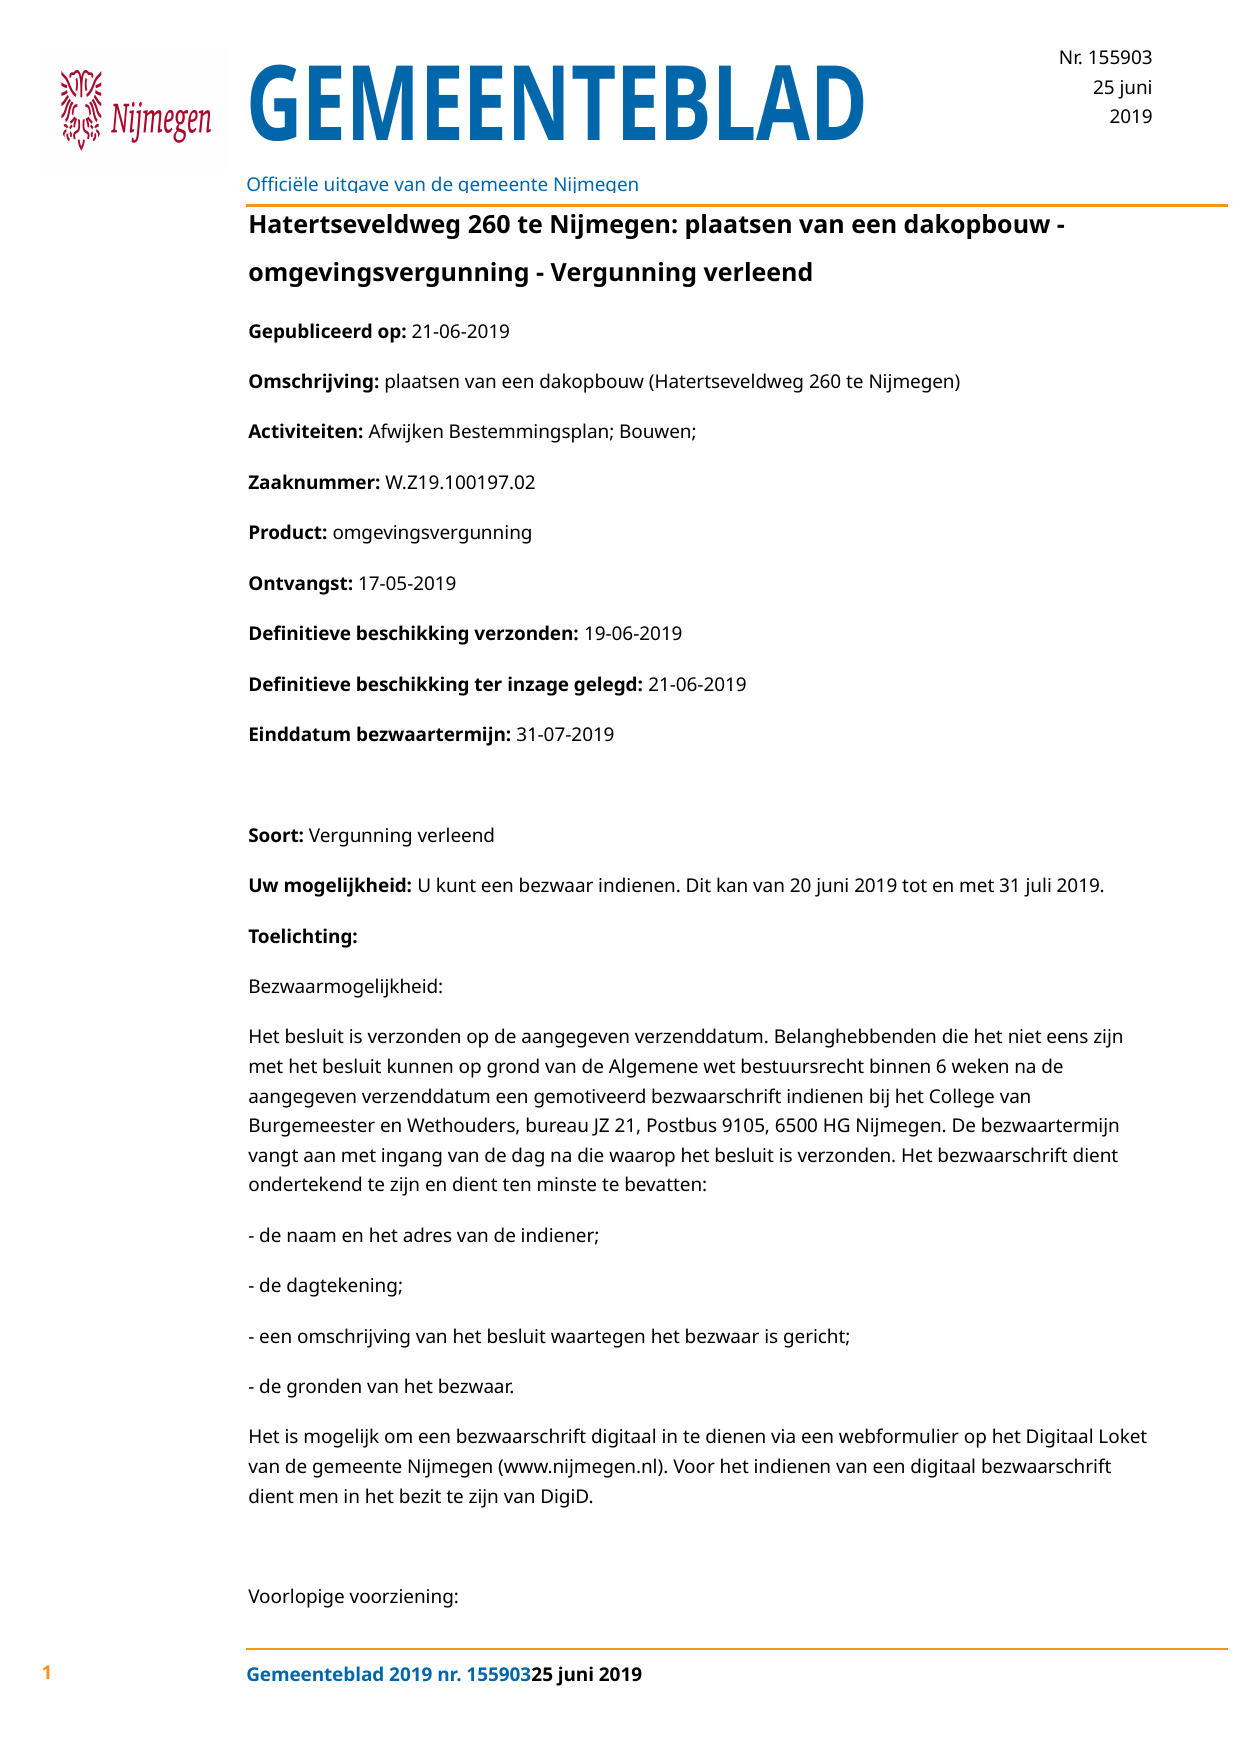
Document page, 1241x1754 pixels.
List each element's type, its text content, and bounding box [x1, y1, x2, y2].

text - een omschrijving van het besluit waartegen het bezwaar is gericht; [248, 1323, 1152, 1349]
text - de naam en het adres van de indiener; [248, 1222, 1152, 1248]
picture [41, 47, 231, 172]
text Einddatum bezwaartermijn: 31-07-2019 [248, 721, 1152, 747]
text - de dagtekening; [248, 1272, 1152, 1298]
text Voorlopige voorziening: [248, 1584, 1152, 1609]
text Hatertseveldweg 260 te Nijmegen: plaatsen van een dakopbouw - omgevingsvergunning - Vergunning verleend [248, 207, 1152, 288]
text Uw mogelijkheid: U kunt een bezwaar indienen. Dit kan van 20 juni 2019 tot en met 31 juli 2019. [248, 872, 1152, 898]
text Ontvangst: 17-05-2019 [248, 570, 1152, 596]
text Toelichting: [248, 923, 1152, 949]
text Gepubliceerd op: 21-06-2019 [248, 318, 1152, 344]
text Het is mogelijk om een bezwaarschrift digitaal in te dienen via een webformulier op het Digitaal Loket van de gemeente Nijmegen (www.nijmegen.nl). Voor het indienen van een digitaal bezwaarschrift dient men in het bezit te zijn van DigiD. [248, 1424, 1152, 1509]
text - de gronden van het bezwaar. [248, 1373, 1152, 1399]
text Zaaknummer: W.Z19.100197.02 [248, 469, 1152, 495]
text Omschrijving: plaatsen van een dakopbouw (Hatertseveldweg 260 te Nijmegen) [248, 368, 1152, 394]
text Soort: Vergunning verleend [248, 822, 1152, 848]
text Activiteiten: Afwijken Bestemmingsplan; Bouwen; [248, 419, 1152, 444]
text Het besluit is verzonden op de aangegeven verzenddatum. Belanghebbenden die het niet eens zijn met het besluit kunnen op grond van de Algemene wet bestuursrecht binnen 6 weken na de aangegeven verzenddatum een gemotiveerd bezwaarschrift indienen bij het College van Burgemeester en Wethouders, bureau JZ 21, Postbus 9105, 6500 HG Nijmegen. De bezwaartermijn vangt aan met ingang van de dag na die waarop het besluit is verzonden. Het bezwaarschrift dient ondertekend te zijn en dient ten minste te bevatten: [248, 1024, 1152, 1197]
text Definitieve beschikking verzonden: 19-06-2019 [248, 620, 1152, 646]
text Definitieve beschikking ter inzage gelegd: 21-06-2019 [248, 671, 1152, 697]
text Bezwaarmogelijkheid: [248, 973, 1152, 999]
text Product: omgevingsvergunning [248, 519, 1152, 545]
